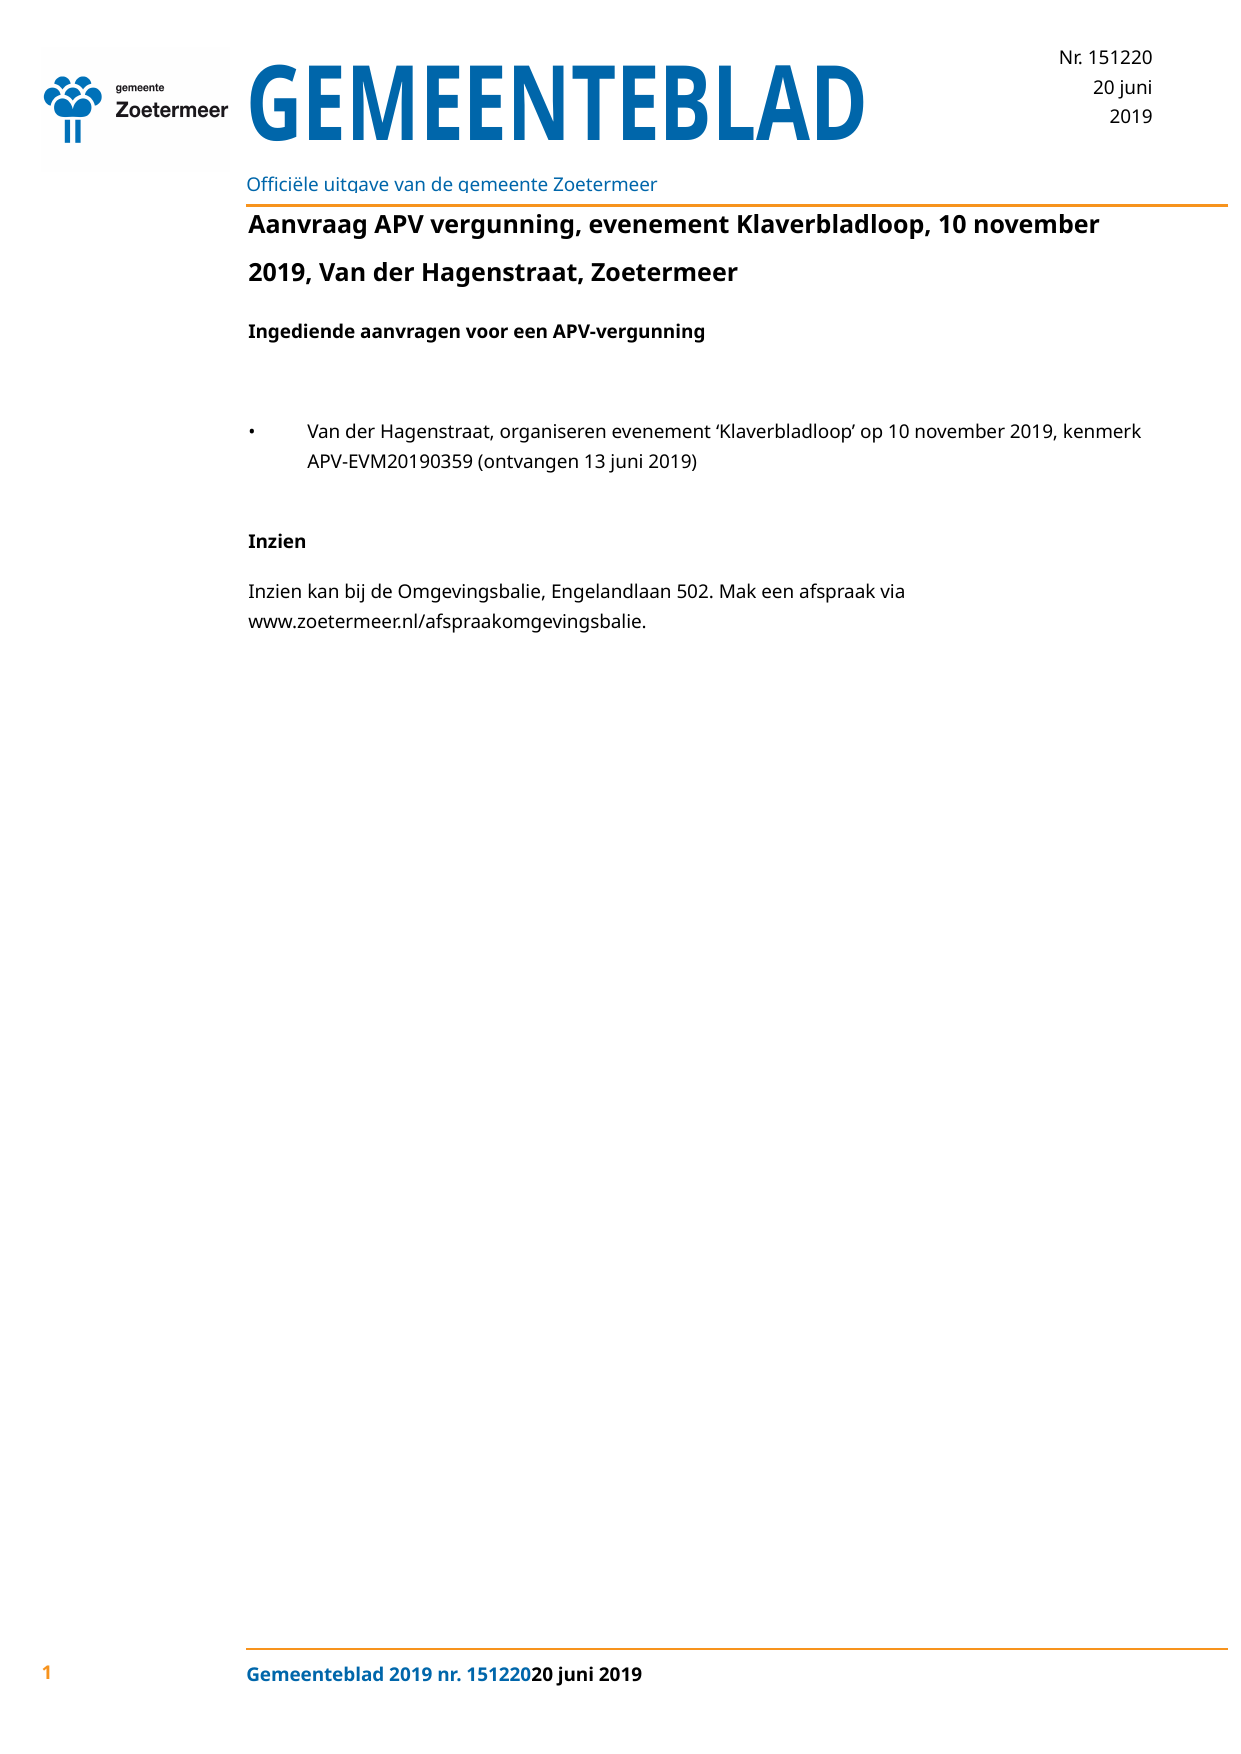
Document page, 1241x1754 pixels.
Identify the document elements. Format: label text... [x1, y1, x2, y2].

text Inzien [248, 528, 1152, 554]
text Inzien kan bij de Omgevingsbalie, Engelandlaan 502. Mak een afspraak via www.zoetermeer.nl/afspraakomgevingsbalie. [248, 579, 1152, 634]
text Ingediende aanvragen voor een APV-vergunning [248, 318, 1152, 344]
text Aanvraag APV vergunning, evenement Klaverbladloop, 10 november 2019, Van der Hagenstraat, Zoetermeer [248, 207, 1152, 288]
picture [41, 47, 231, 172]
list Van der Hagenstraat, organiseren evenement ‘Klaverbladloop’ op 10 november 2019, kenmerk APV-EVM20190359 (ontvangen 13 juni 2019) [248, 419, 1152, 474]
